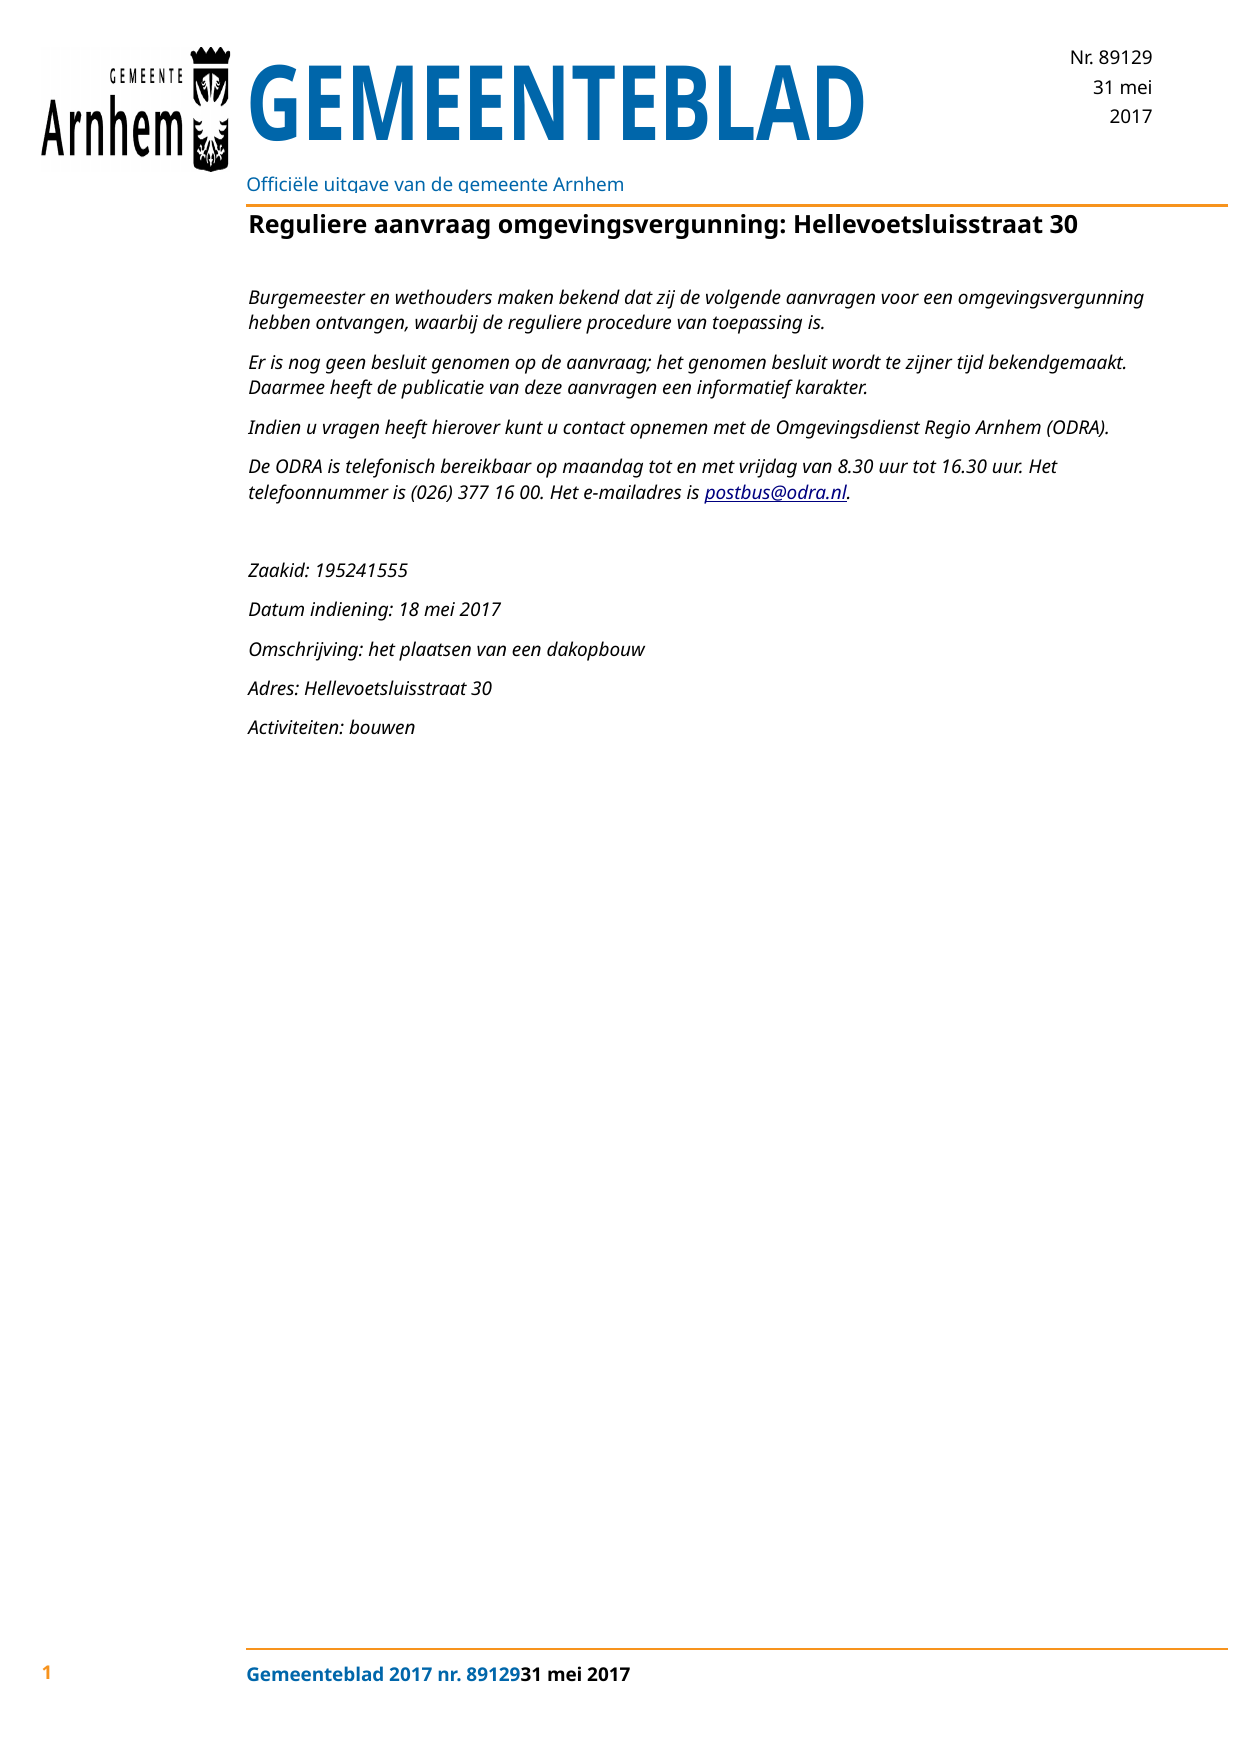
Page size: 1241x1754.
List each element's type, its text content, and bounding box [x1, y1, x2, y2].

text Reguliere aanvraag omgevingsvergunning: Hellevoetsluisstraat 30 [248, 207, 1152, 241]
text Adres: Hellevoetsluisstraat 30 [248, 675, 1152, 701]
text Er is nog geen besluit genomen op de aanvraag; het genomen besluit wordt te zijner tijd bekendgemaakt. Daarmee heeft de publicatie van deze aanvragen een informatief karakter. [248, 349, 1152, 400]
text De ODRA is telefonisch bereikbaar op maandag tot en met vrijdag van 8.30 uur tot 16.30 uur. Het telefoonnummer is (026) 377 16 00. Het e-mailadres is postbus@odra.nl. [248, 453, 1152, 504]
text Zaakid: 195241555 [248, 557, 1152, 583]
text Burgemeester en wethouders maken bekend dat zij de volgende aanvragen voor een omgevingsvergunning hebben ontvangen, waarbij de reguliere procedure van toepassing is. [248, 284, 1152, 335]
text Activiteiten: bouwen [248, 714, 1152, 740]
picture [41, 47, 231, 172]
text Omschrijving: het plaatsen van een dakopbouw [248, 636, 1152, 662]
text Indien u vragen heeft hierover kunt u contact opnemen met de Omgevingsdienst Regio Arnhem (ODRA). [248, 414, 1152, 439]
text Datum indiening: 18 mei 2017 [248, 597, 1152, 622]
